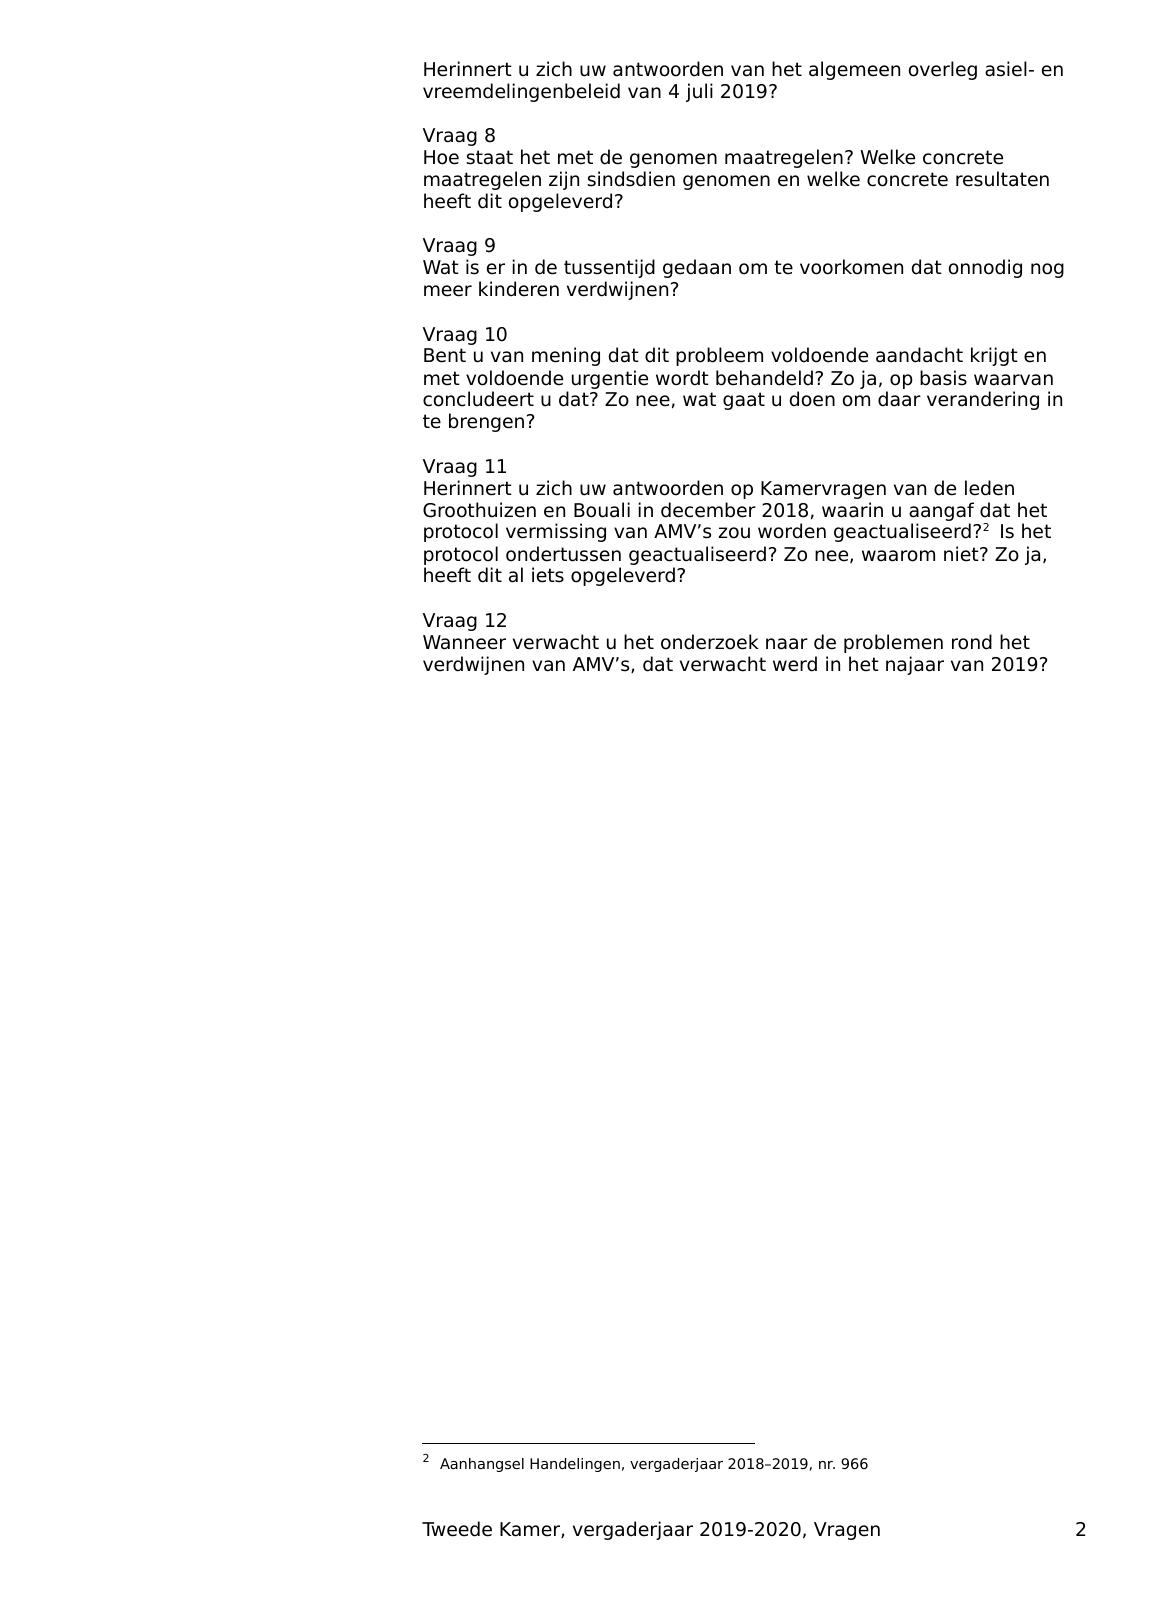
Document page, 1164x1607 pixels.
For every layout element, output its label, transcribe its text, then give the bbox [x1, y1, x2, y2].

text Vraag 12 [422, 609, 1087, 632]
text Hoe staat het met de genomen maatregelen? Welke concrete maatregelen zijn sindsdien genomen en welke concrete resultaten heeft dit opgeleverd? [422, 147, 1087, 213]
text Vraag 8 [422, 125, 1087, 147]
text Vraag 11 [422, 456, 1087, 477]
text Wat is er in de tussentijd gedaan om te voorkomen dat onnodig nog meer kinderen verdwijnen? [422, 257, 1087, 301]
text Herinnert u zich uw antwoorden van het algemeen overleg asiel- en vreemdelingenbeleid van 4 juli 2019? [422, 59, 1087, 103]
text Vraag 10 [422, 323, 1087, 345]
text Bent u van mening dat dit probleem voldoende aandacht krijgt en met voldoende urgentie wordt behandeld? Zo ja, op basis waarvan concludeert u dat? Zo nee, wat gaat u doen om daar verandering in te brengen? [422, 345, 1087, 433]
text Aanhangsel Handelingen, vergaderjaar 2018–2019, nr. 966 [422, 1452, 1087, 1474]
text Wanneer verwacht u het onderzoek naar de problemen rond het verdwijnen van AMV’s, dat verwacht werd in het najaar van 2019? [422, 632, 1087, 676]
text Herinnert u zich uw antwoorden op Kamervragen van de leden Groothuizen en Bouali in december 2018, waarin u aangaf dat het protocol vermissing van AMV’s zou worden geactualiseerd? Is het protocol ondertussen geactualiseerd? Zo nee, waarom niet? Zo ja, heeft dit al iets opgeleverd? [422, 477, 1087, 587]
text Vraag 9 [422, 235, 1087, 257]
